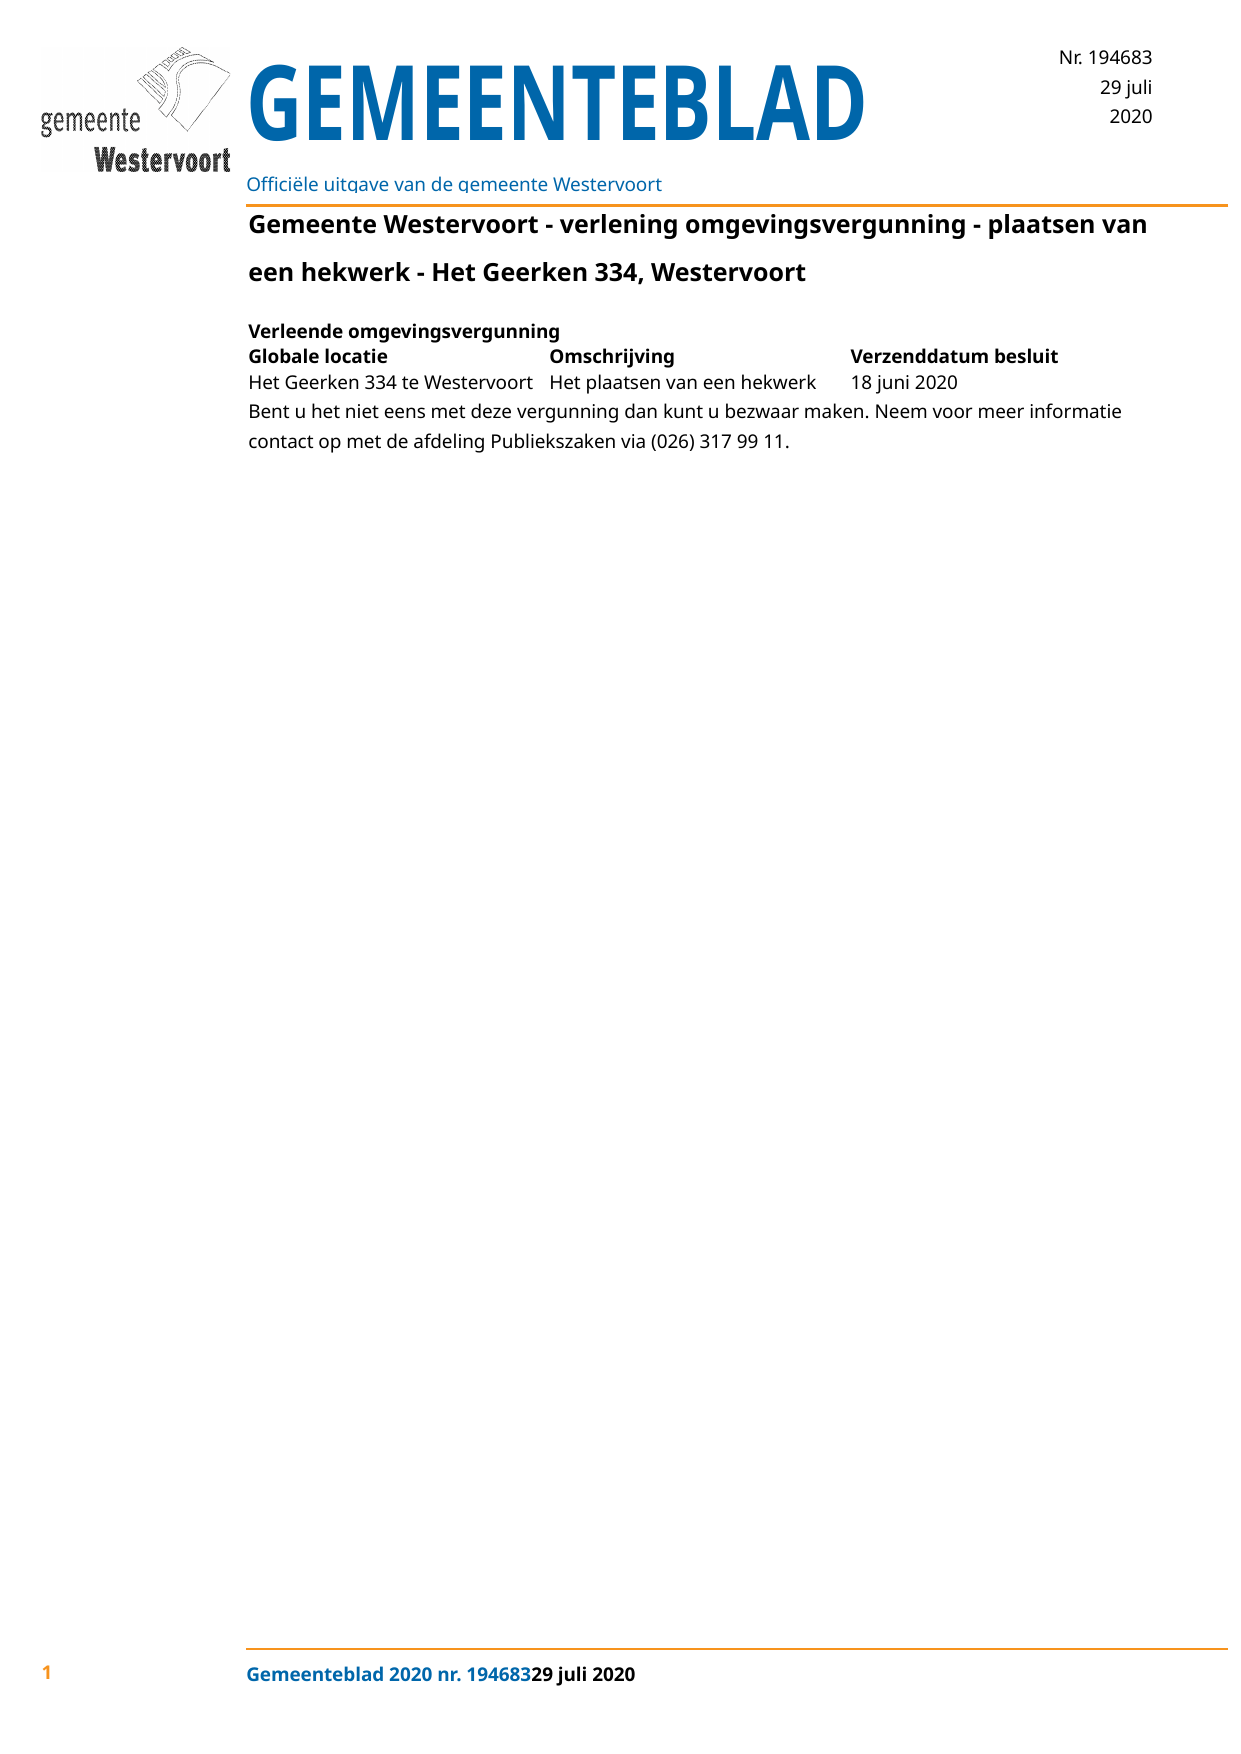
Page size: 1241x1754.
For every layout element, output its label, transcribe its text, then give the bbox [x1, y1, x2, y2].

table_cell Het Geerken 334 te Westervoort [248, 370, 549, 395]
table_cell Globale locatie [248, 344, 549, 369]
table_cell Verzenddatum besluit [850, 344, 1152, 369]
text Bent u het niet eens met deze vergunning dan kunt u bezwaar maken. Neem voor meer informatie contact op met de afdeling Publiekszaken via (026) 317 99 11. [248, 398, 1152, 454]
table_cell Het plaatsen van een hekwerk [549, 370, 850, 395]
picture [41, 47, 231, 172]
text Gemeente Westervoort - verlening omgevingsvergunning - plaatsen van een hekwerk - Het Geerken 334, Westervoort [248, 207, 1152, 288]
table_cell 18 juni 2020 [850, 370, 1152, 395]
table_cell Omschrijving [549, 344, 850, 369]
table_header Verleende omgevingsvergunning [248, 318, 1152, 344]
